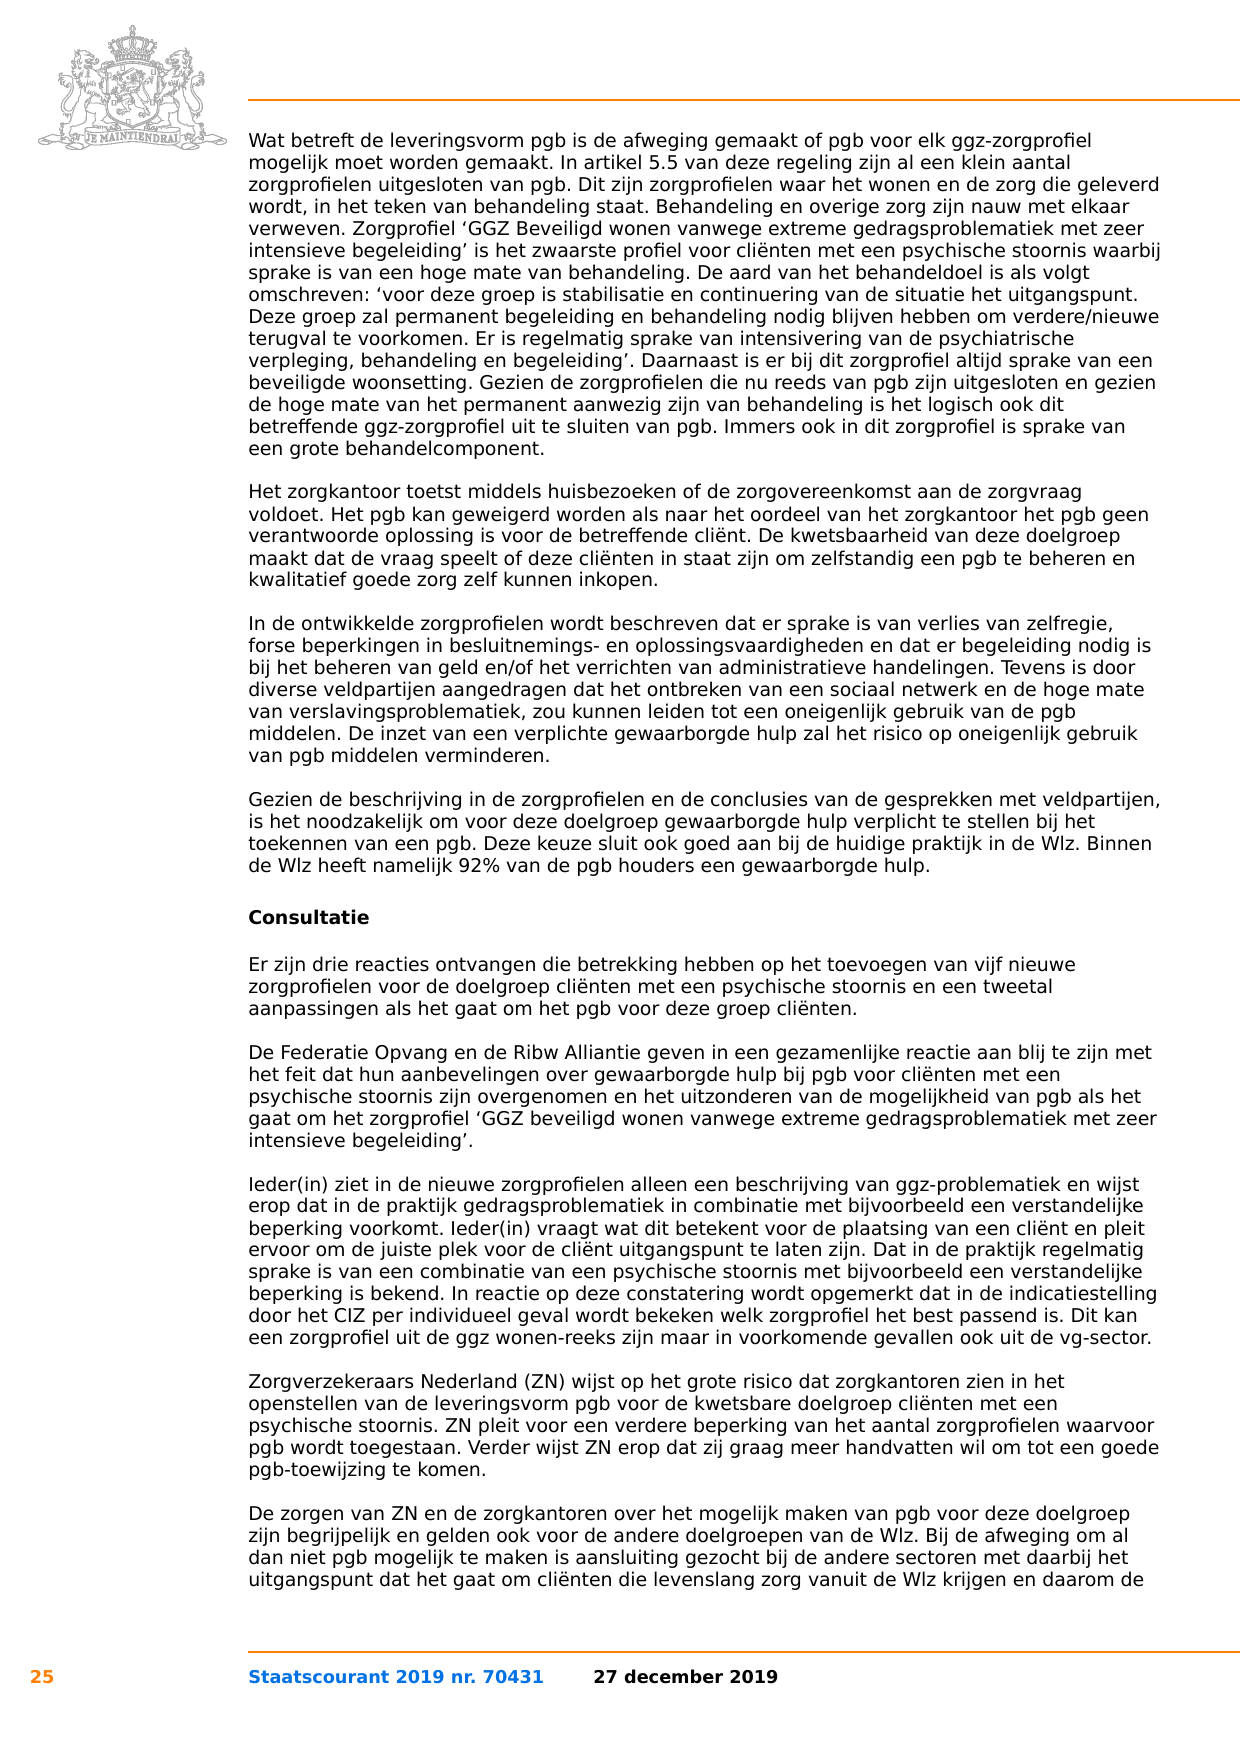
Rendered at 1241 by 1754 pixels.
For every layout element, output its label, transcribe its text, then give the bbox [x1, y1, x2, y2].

picture [38, 25, 227, 150]
text Wat betreft de leveringsvorm pgb is de afweging gemaakt of pgb voor elk ggz-zorgprofiel mogelijk moet worden gemaakt. In artikel 5.5 van deze regeling zijn al een klein aantal zorgprofielen uitgesloten van pgb. Dit zijn zorgprofielen waar het wonen en de zorg die geleverd wordt, in het teken van behandeling staat. Behandeling en overige zorg zijn nauw met elkaar verweven. Zorgprofiel ‘GGZ Beveiligd wonen vanwege extreme gedragsproblematiek met zeer intensieve begeleiding’ is het zwaarste profiel voor cliënten met een psychische stoornis waarbij sprake is van een hoge mate van behandeling. De aard van het behandeldoel is als volgt omschreven: ‘voor deze groep is stabilisatie en continuering van de situatie het uitgangspunt. Deze groep zal permanent begeleiding en behandeling nodig blijven hebben om verdere/nieuwe terugval te voorkomen. Er is regelmatig sprake van intensivering van de psychiatrische verpleging, behandeling en begeleiding’. Daarnaast is er bij dit zorgprofiel altijd sprake van een beveiligde woonsetting. Gezien de zorgprofielen die nu reeds van pgb zijn uitgesloten en gezien de hoge mate van het permanent aanwezig zijn van behandeling is het logisch ook dit betreffende ggz-zorgprofiel uit te sluiten van pgb. Immers ook in dit zorgprofiel is sprake van een grote behandelcomponent. [248, 130, 1163, 459]
text De Federatie Opvang en de Ribw Alliantie geven in een gezamenlijke reactie aan blij te zijn met het feit dat hun aanbevelingen over gewaarborgde hulp bij pgb voor cliënten met een psychische stoornis zijn overgenomen en het uitzonderen van de mogelijkheid van pgb als het gaat om het zorgprofiel ‘GGZ beveiligd wonen vanwege extreme gedragsproblematiek met zeer intensieve begeleiding’. [248, 1042, 1163, 1152]
text Ieder(in) ziet in de nieuwe zorgprofielen alleen een beschrijving van ggz-problematiek en wijst erop dat in de praktijk gedragsproblematiek in combinatie met bijvoorbeeld een verstandelijke beperking voorkomt. Ieder(in) vraagt wat dit betekent voor de plaatsing van een cliënt en pleit ervoor om de juiste plek voor de cliënt uitgangspunt te laten zijn. Dat in de praktijk regelmatig sprake is van een combinatie van een psychische stoornis met bijvoorbeeld een verstandelijke beperking is bekend. In reactie op deze constatering wordt opgemerkt dat in de indicatiestelling door het CIZ per individueel geval wordt bekeken welk zorgprofiel het best passend is. Dit kan een zorgprofiel uit de ggz wonen-reeks zijn maar in voorkomende gevallen ook uit de vg-sector. [248, 1173, 1163, 1349]
text De zorgen van ZN en de zorgkantoren over het mogelijk maken van pgb voor deze doelgroep zijn begrijpelijk en gelden ook voor de andere doelgroepen van de Wlz. Bij de afweging om al dan niet pgb mogelijk te maken is aansluiting gezocht bij de andere sectoren met daarbij het uitgangspunt dat het gaat om cliënten die levenslang zorg vanuit de Wlz krijgen en daarom de [248, 1503, 1163, 1591]
text Het zorgkantoor toetst middels huisbezoeken of de zorgovereenkomst aan de zorgvraag voldoet. Het pgb kan geweigerd worden als naar het oordeel van het zorgkantoor het pgb geen verantwoorde oplossing is voor de betreffende cliënt. De kwetsbaarheid van deze doelgroep maakt dat de vraag speelt of deze cliënten in staat zijn om zelfstandig een pgb te beheren en kwalitatief goede zorg zelf kunnen inkopen. [248, 481, 1163, 591]
text Zorgverzekeraars Nederland (ZN) wijst op het grote risico dat zorgkantoren zien in het openstellen van de leveringsvorm pgb voor de kwetsbare doelgroep cliënten met een psychische stoornis. ZN pleit voor een verdere beperking van het aantal zorgprofielen waarvoor pgb wordt toegestaan. Verder wijst ZN erop dat zij graag meer handvatten wil om tot een goede pgb-toewijzing te komen. [248, 1371, 1163, 1481]
text Gezien de beschrijving in de zorgprofielen en de conclusies van de gesprekken met veldpartijen, is het noodzakelijk om voor deze doelgroep gewaarborgde hulp verplicht te stellen bij het toekennen van een pgb. Deze keuze sluit ook goed aan bij de huidige praktijk in de Wlz. Binnen de Wlz heeft namelijk 92% van de pgb houders een gewaarborgde hulp. [248, 789, 1163, 877]
subtitle Consultatie [248, 907, 1163, 929]
text Er zijn drie reacties ontvangen die betrekking hebben op het toevoegen van vijf nieuwe zorgprofielen voor de doelgroep cliënten met een psychische stoornis en een tweetal aanpassingen als het gaat om het pgb voor deze groep cliënten. [248, 954, 1163, 1020]
text In de ontwikkelde zorgprofielen wordt beschreven dat er sprake is van verlies van zelfregie, forse beperkingen in besluitnemings- en oplossingsvaardigheden en dat er begeleiding nodig is bij het beheren van geld en/of het verrichten van administratieve handelingen. Tevens is door diverse veldpartijen aangedragen dat het ontbreken van een sociaal netwerk en de hoge mate van verslavingsproblematiek, zou kunnen leiden tot een oneigenlijk gebruik van de pgb middelen. De inzet van een verplichte gewaarborgde hulp zal het risico op oneigenlijk gebruik van pgb middelen verminderen. [248, 613, 1163, 767]
